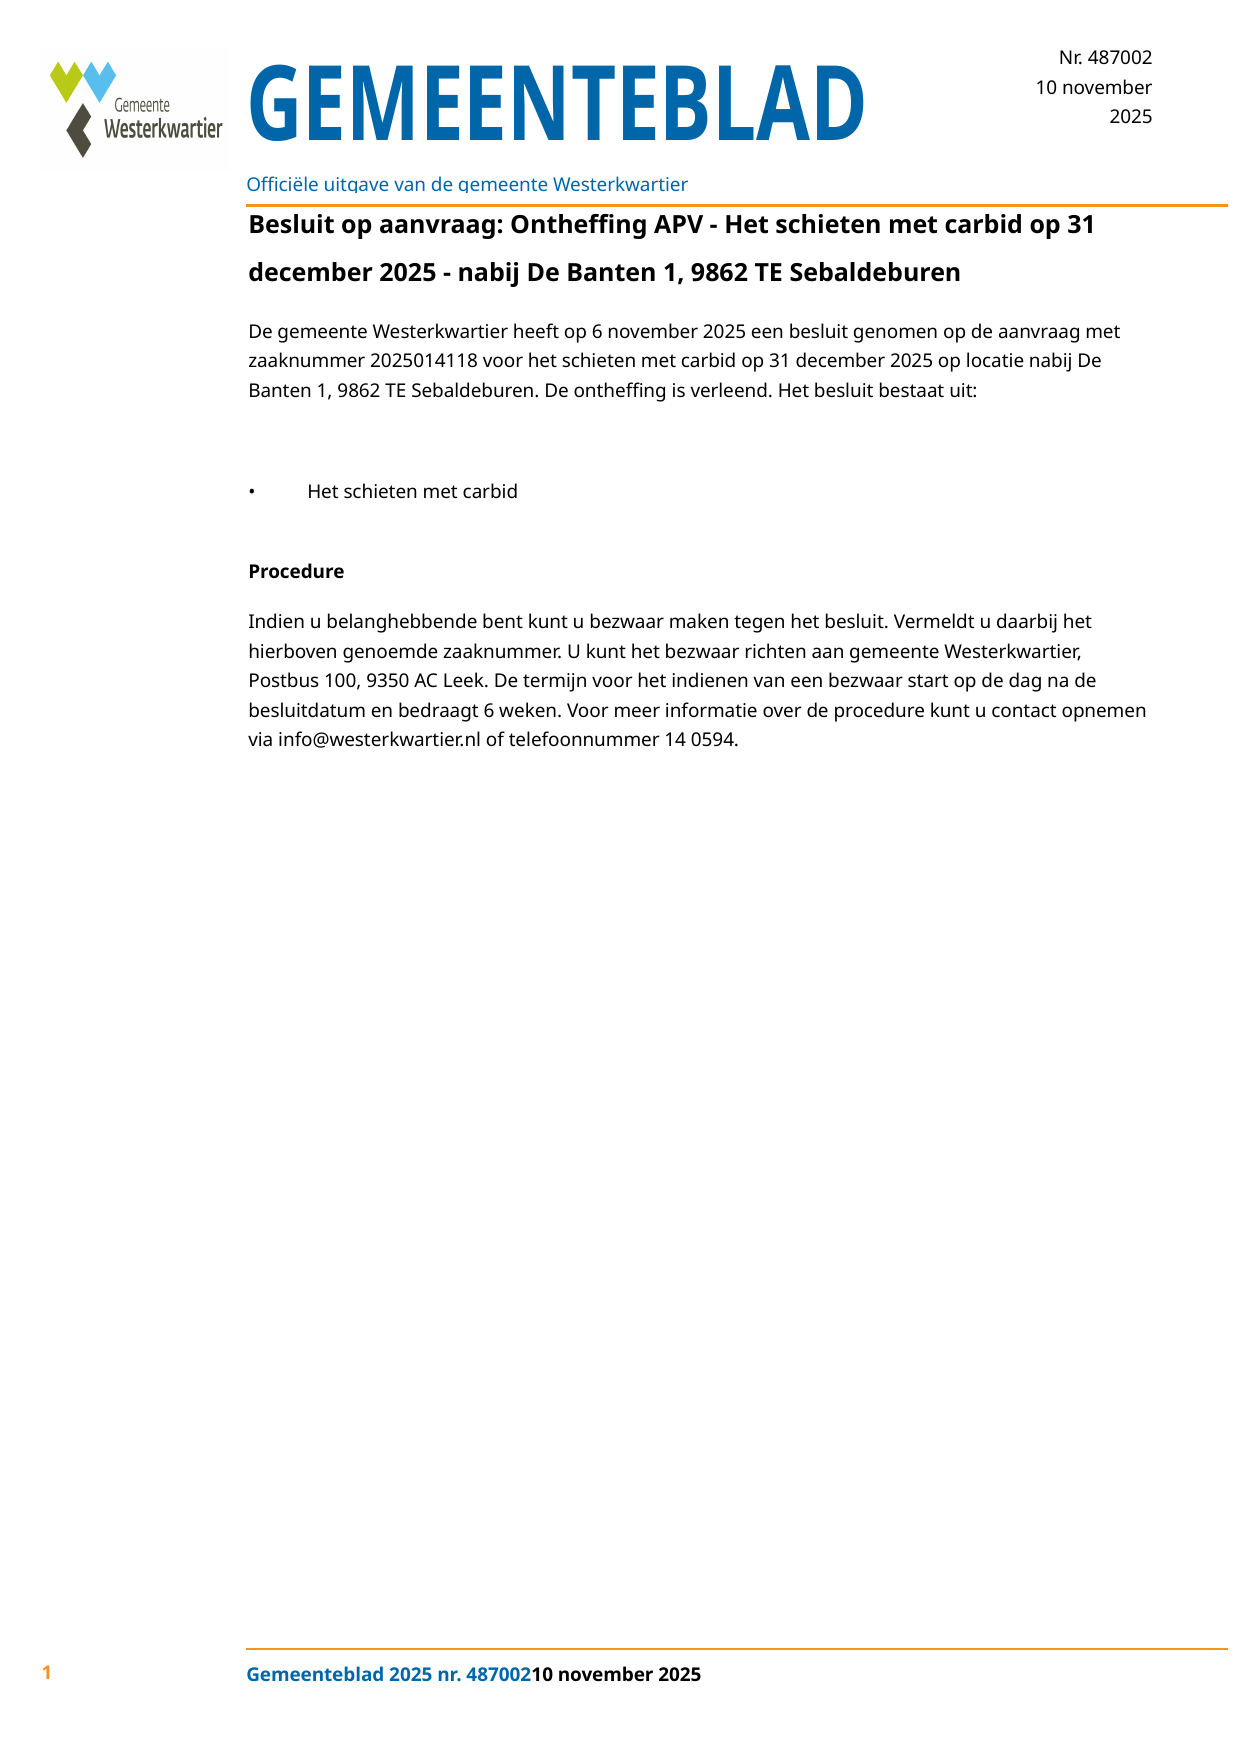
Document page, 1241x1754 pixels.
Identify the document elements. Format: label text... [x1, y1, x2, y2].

text Indien u belanghebbende bent kunt u bezwaar maken tegen het besluit. Vermeldt u daarbij het hierboven genoemde zaaknummer. U kunt het bezwaar richten aan gemeente Westerkwartier, Postbus 100, 9350 AC Leek. De termijn voor het indienen van een bezwaar start op de dag na de besluitdatum en bedraagt 6 weken. Voor meer informatie over de procedure kunt u contact opnemen via info@westerkwartier.nl of telefoonnummer 14 0594. [248, 608, 1152, 752]
list Het schieten met carbid [248, 478, 1152, 504]
text De gemeente Westerkwartier heeft op 6 november 2025 een besluit genomen op de aanvraag met zaaknummer 2025014118 voor het schieten met carbid op 31 december 2025 op locatie nabij De Banten 1, 9862 TE Sebaldeburen. De ontheffing is verleend. Het besluit bestaat uit: [248, 318, 1152, 403]
picture [41, 47, 231, 172]
text Besluit op aanvraag: Ontheffing APV - Het schieten met carbid op 31 december 2025 - nabij De Banten 1, 9862 TE Sebaldeburen [248, 207, 1152, 288]
text Procedure [248, 558, 1152, 584]
